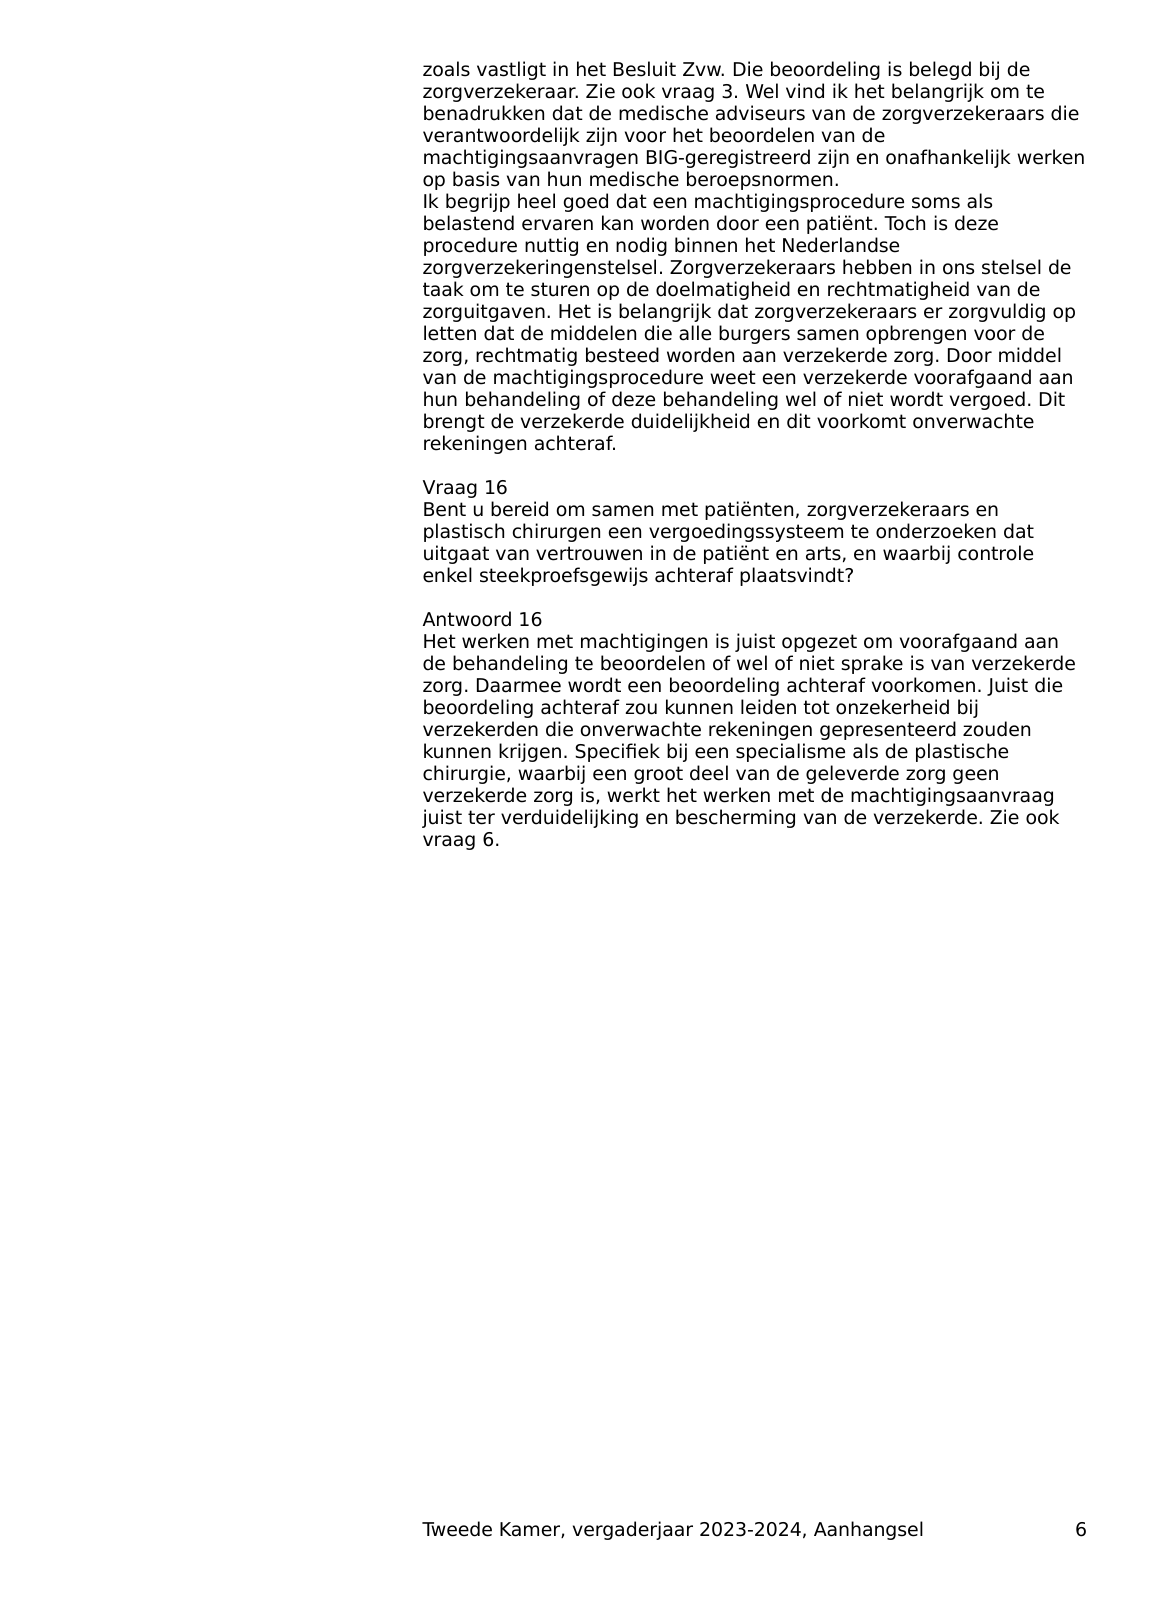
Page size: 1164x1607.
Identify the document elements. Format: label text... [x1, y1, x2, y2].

text Antwoord 16 [422, 609, 1087, 631]
text zoals vastligt in het Besluit Zvw. Die beoordeling is belegd bij de zorgverzekeraar. Zie ook vraag 3. Wel vind ik het belangrijk om te benadrukken dat de medische adviseurs van de zorgverzekeraars die verantwoordelijk zijn voor het beoordelen van de machtigingsaanvragen BIG-geregistreerd zijn en onafhankelijk werken op basis van hun medische beroepsnormen. [422, 59, 1087, 191]
text Bent u bereid om samen met patiënten, zorgverzekeraars en plastisch chirurgen een vergoedingssysteem te onderzoeken dat uitgaat van vertrouwen in de patiënt en arts, en waarbij controle enkel steekproefsgewijs achteraf plaatsvindt? [422, 499, 1087, 587]
text Vraag 16 [422, 477, 1087, 499]
text Het werken met machtigingen is juist opgezet om voorafgaand aan de behandeling te beoordelen of wel of niet sprake is van verzekerde zorg. Daarmee wordt een beoordeling achteraf voorkomen. Juist die beoordeling achteraf zou kunnen leiden tot onzekerheid bij verzekerden die onverwachte rekeningen gepresenteerd zouden kunnen krijgen. Specifiek bij een specialisme als de plastische chirurgie, waarbij een groot deel van de geleverde zorg geen verzekerde zorg is, werkt het werken met de machtigingsaanvraag juist ter verduidelijking en bescherming van de verzekerde. Zie ook vraag 6. [422, 631, 1087, 851]
text Ik begrijp heel goed dat een machtigingsprocedure soms als belastend ervaren kan worden door een patiënt. Toch is deze procedure nuttig en nodig binnen het Nederlandse zorgverzekeringenstelsel. Zorgverzekeraars hebben in ons stelsel de taak om te sturen op de doelmatigheid en rechtmatigheid van de zorguitgaven. Het is belangrijk dat zorgverzekeraars er zorgvuldig op letten dat de middelen die alle burgers samen opbrengen voor de zorg, rechtmatig besteed worden aan verzekerde zorg. Door middel van de machtigingsprocedure weet een verzekerde voorafgaand aan hun behandeling of deze behandeling wel of niet wordt vergoed. Dit brengt de verzekerde duidelijkheid en dit voorkomt onverwachte rekeningen achteraf. [422, 191, 1087, 455]
